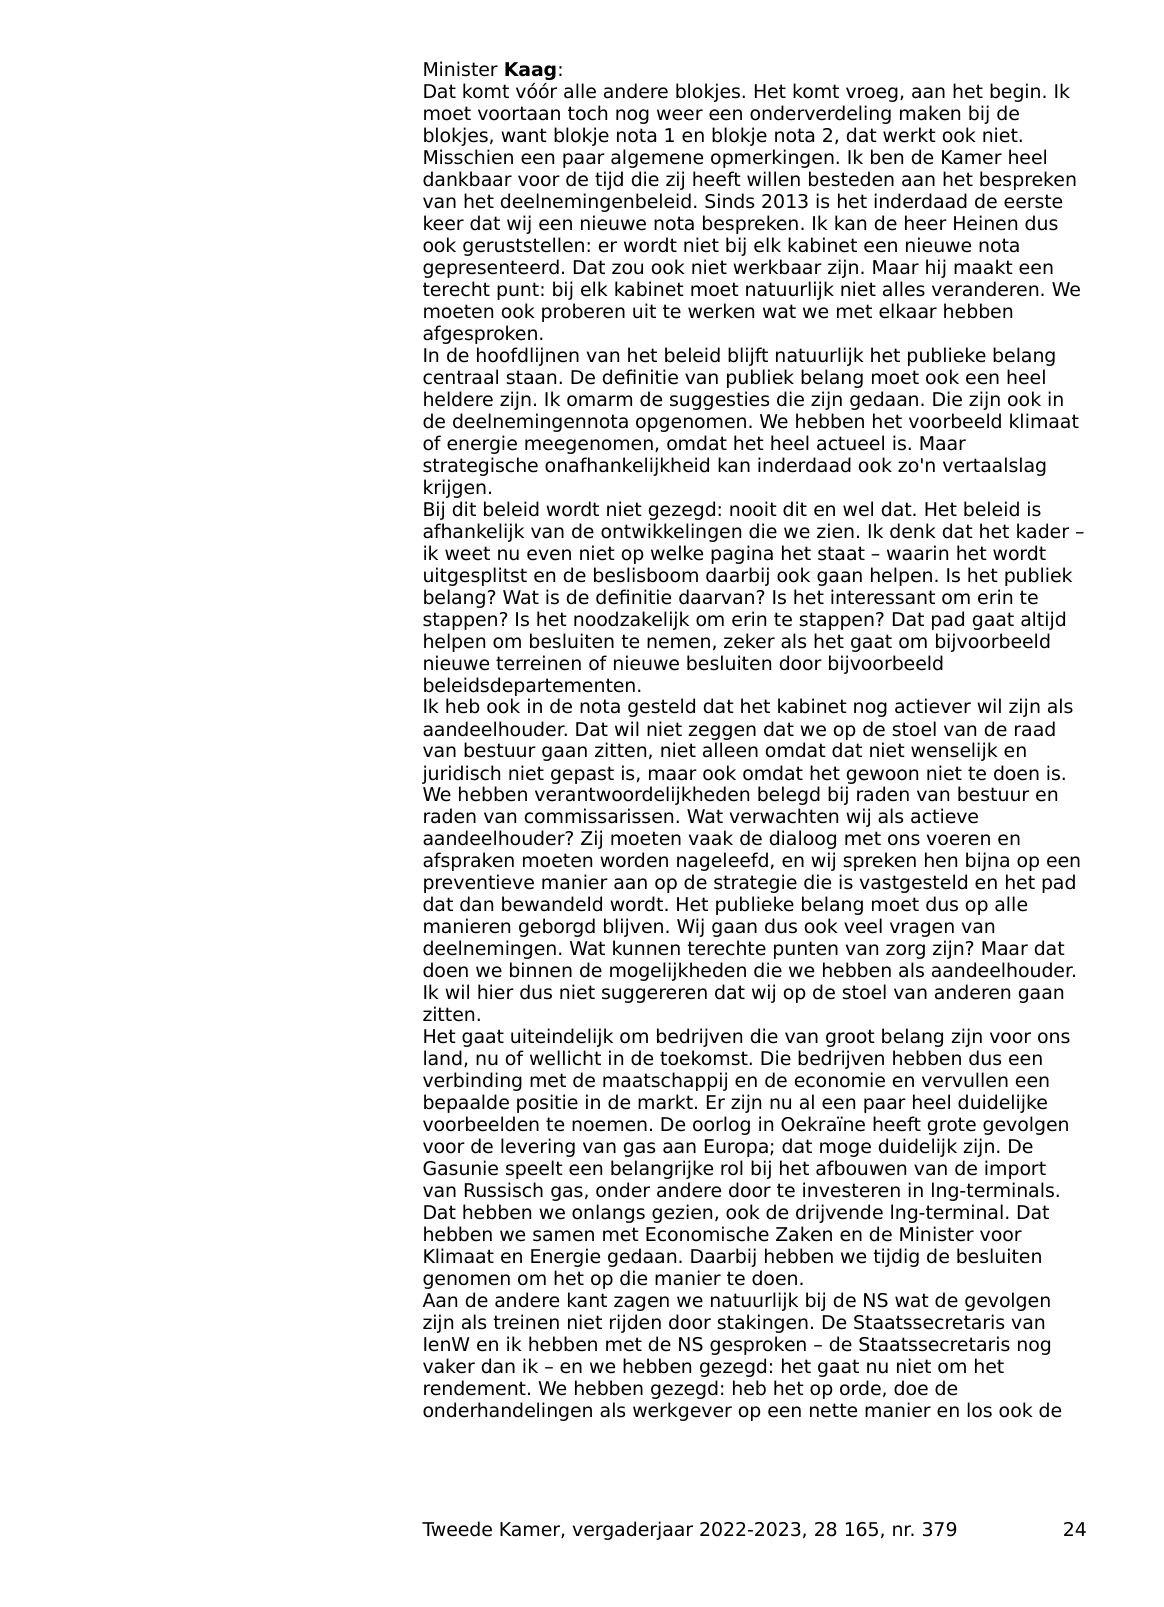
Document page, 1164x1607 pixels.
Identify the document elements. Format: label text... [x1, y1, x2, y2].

text Dat komt vóór alle andere blokjes. Het komt vroeg, aan het begin. Ik moet voortaan toch nog weer een onderverdeling maken bij de blokjes, want blokje nota 1 en blokje nota 2, dat werkt ook niet. [422, 81, 1087, 147]
text Misschien een paar algemene opmerkingen. Ik ben de Kamer heel dankbaar voor de tijd die zij heeft willen besteden aan het bespreken van het deelnemingenbeleid. Sinds 2013 is het inderdaad de eerste keer dat wij een nieuwe nota bespreken. Ik kan de heer Heinen dus ook geruststellen: er wordt niet bij elk kabinet een nieuwe nota gepresenteerd. Dat zou ook niet werkbaar zijn. Maar hij maakt een terecht punt: bij elk kabinet moet natuurlijk niet alles veranderen. We moeten ook proberen uit te werken wat we met elkaar hebben afgesproken. [422, 147, 1087, 345]
text Bij dit beleid wordt niet gezegd: nooit dit en wel dat. Het beleid is afhankelijk van de ontwikkelingen die we zien. Ik denk dat het kader – ik weet nu even niet op welke pagina het staat – waarin het wordt uitgesplitst en de beslisboom daarbij ook gaan helpen. Is het publiek belang? Wat is de definitie daarvan? Is het interessant om erin te stappen? Is het noodzakelijk om erin te stappen? Dat pad gaat altijd helpen om besluiten te nemen, zeker als het gaat om bijvoorbeeld nieuwe terreinen of nieuwe besluiten door bijvoorbeeld beleidsdepartementen. [422, 499, 1087, 696]
text Aan de andere kant zagen we natuurlijk bij de NS wat de gevolgen zijn als treinen niet rijden door stakingen. De Staatssecretaris van IenW en ik hebben met de NS gesproken – de Staatssecretaris nog vaker dan ik – en we hebben gezegd: het gaat nu niet om het rendement. We hebben gezegd: heb het op orde, doe de onderhandelingen als werkgever op een nette manier en los ook de [422, 1290, 1087, 1422]
text Minister Kaag: [422, 59, 1087, 81]
text In de hoofdlijnen van het beleid blijft natuurlijk het publieke belang centraal staan. De definitie van publiek belang moet ook een heel heldere zijn. Ik omarm de suggesties die zijn gedaan. Die zijn ook in de deelnemingennota opgenomen. We hebben het voorbeeld klimaat of energie meegenomen, omdat het heel actueel is. Maar strategische onafhankelijkheid kan inderdaad ook zo'n vertaalslag krijgen. [422, 345, 1087, 499]
text Ik heb ook in de nota gesteld dat het kabinet nog actiever wil zijn als aandeelhouder. Dat wil niet zeggen dat we op de stoel van de raad van bestuur gaan zitten, niet alleen omdat dat niet wenselijk en juridisch niet gepast is, maar ook omdat het gewoon niet te doen is. We hebben verantwoordelijkheden belegd bij raden van bestuur en raden van commissarissen. Wat verwachten wij als actieve aandeelhouder? Zij moeten vaak de dialoog met ons voeren en afspraken moeten worden nageleefd, en wij spreken hen bijna op een preventieve manier aan op de strategie die is vastgesteld en het pad dat dan bewandeld wordt. Het publieke belang moet dus op alle manieren geborgd blijven. Wij gaan dus ook veel vragen van deelnemingen. Wat kunnen terechte punten van zorg zijn? Maar dat doen we binnen de mogelijkheden die we hebben als aandeelhouder. Ik wil hier dus niet suggereren dat wij op de stoel van anderen gaan zitten. [422, 696, 1087, 1026]
text Het gaat uiteindelijk om bedrijven die van groot belang zijn voor ons land, nu of wellicht in de toekomst. Die bedrijven hebben dus een verbinding met de maatschappij en de economie en vervullen een bepaalde positie in de markt. Er zijn nu al een paar heel duidelijke voorbeelden te noemen. De oorlog in Oekraïne heeft grote gevolgen voor de levering van gas aan Europa; dat moge duidelijk zijn. De Gasunie speelt een belangrijke rol bij het afbouwen van de import van Russisch gas, onder andere door te investeren in lng-terminals. Dat hebben we onlangs gezien, ook de drijvende lng-terminal. Dat hebben we samen met Economische Zaken en de Minister voor Klimaat en Energie gedaan. Daarbij hebben we tijdig de besluiten genomen om het op die manier te doen. [422, 1026, 1087, 1290]
